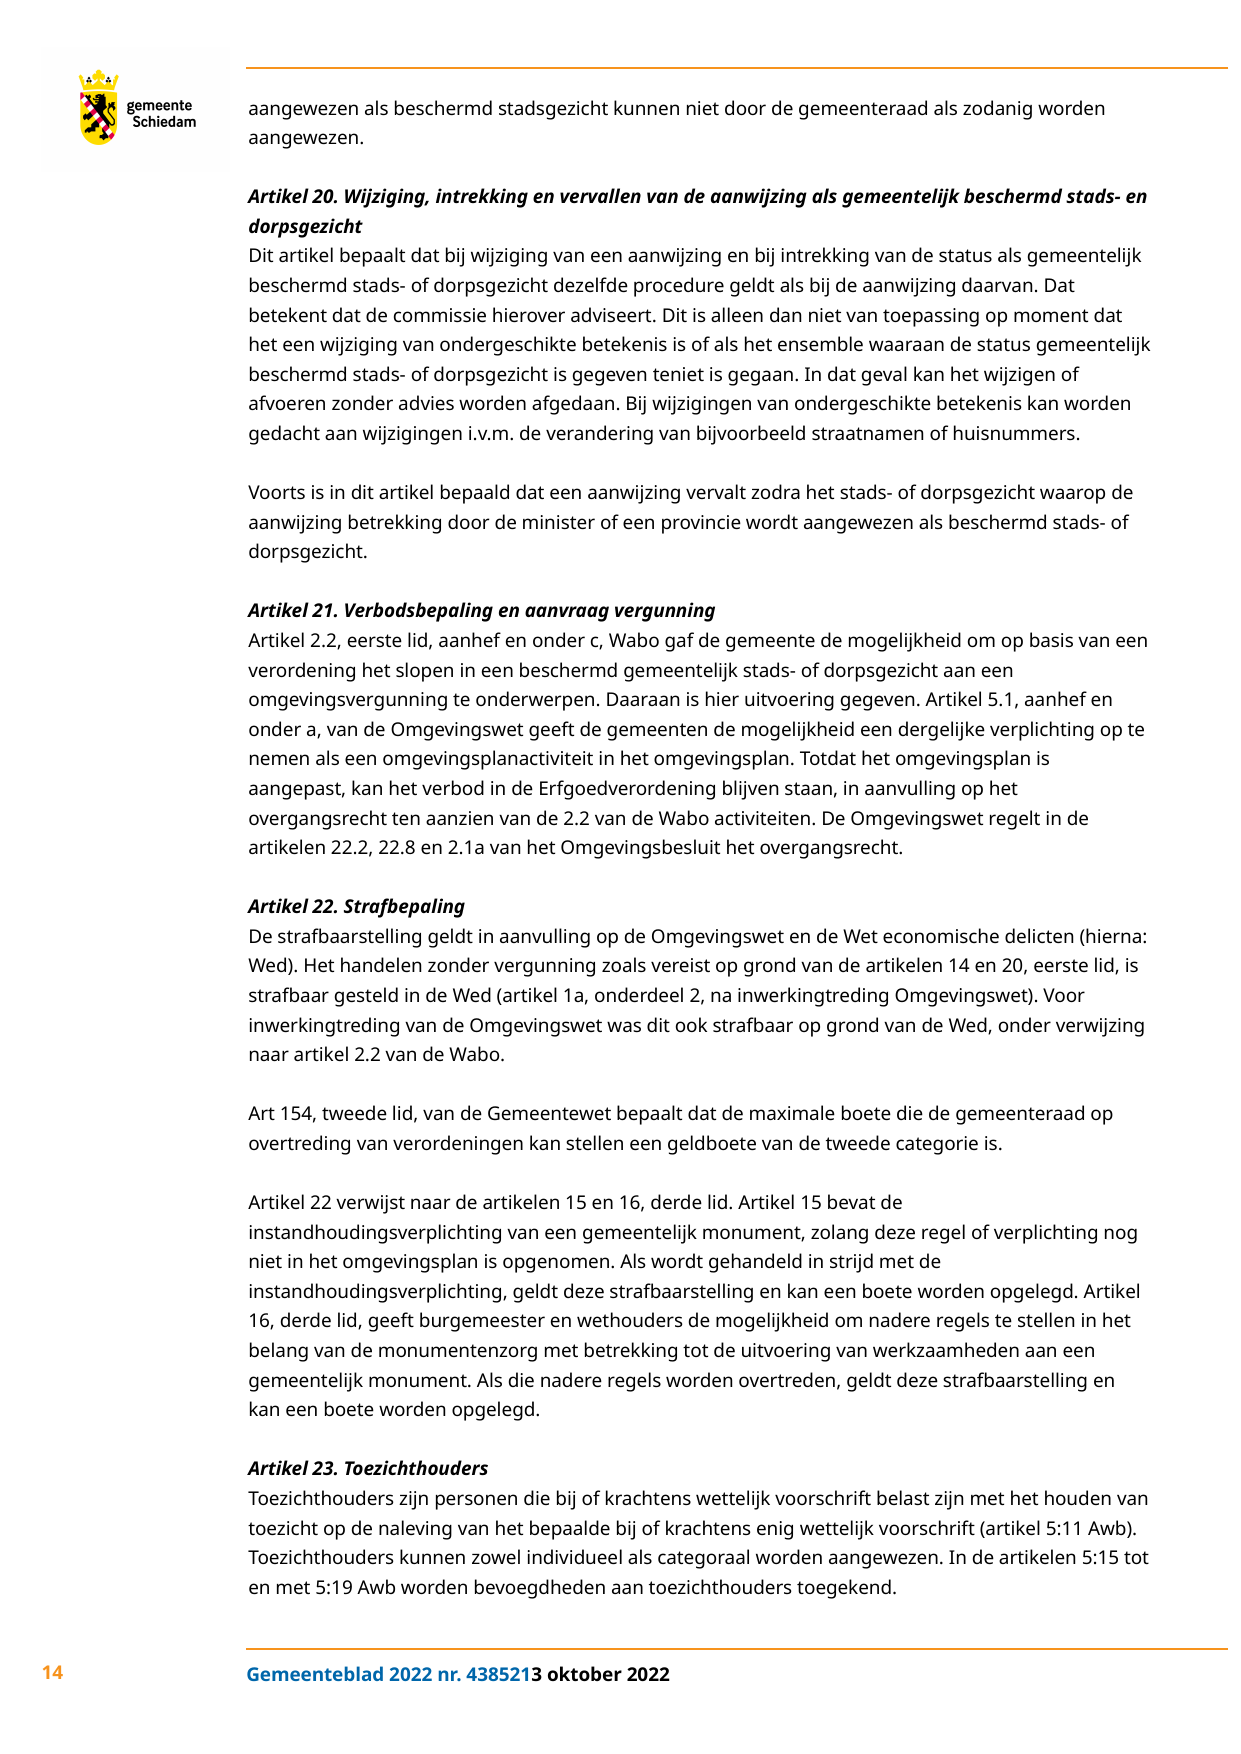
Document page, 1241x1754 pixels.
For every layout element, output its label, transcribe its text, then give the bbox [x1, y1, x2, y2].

text Art 154, tweede lid, van de Gemeentewet bepaalt dat de maximale boete die de gemeenteraad op overtreding van verordeningen kan stellen een geldboete van de tweede categorie is. [248, 1101, 1152, 1156]
text Artikel 22 verwijst naar de artikelen 15 en 16, derde lid. Artikel 15 bevat de instandhoudingsverplichting van een gemeentelijk monument, zolang deze regel of verplichting nog niet in het omgevingsplan is opgenomen. Als wordt gehandeld in strijd met de instandhoudingsverplichting, geldt deze strafbaarstelling en kan een boete worden opgelegd. Artikel 16, derde lid, geeft burgemeester en wethouders de mogelijkheid om nadere regels te stellen in het belang van de monumentenzorg met betrekking tot de uitvoering van werkzaamheden aan een gemeentelijk monument. Als die nadere regels worden overtreden, geldt deze strafbaarstelling en kan een boete worden opgelegd. [248, 1189, 1152, 1422]
text Artikel 23. Toezichthouders [248, 1456, 1152, 1481]
text Voorts is in dit artikel bepaald dat een aanwijzing vervalt zodra het stads- of dorpsgezicht waarop de aanwijzing betrekking door de minister of een provincie wordt aangewezen als beschermd stads- of dorpsgezicht. [248, 479, 1152, 564]
text Artikel 2.2, eerste lid, aanhef en onder c, Wabo gaf de gemeente de mogelijkheid om op basis van een verordening het slopen in een beschermd gemeentelijk stads- of dorpsgezicht aan een omgevingsvergunning te onderwerpen. Daaraan is hier uitvoering gegeven. Artikel 5.1, aanhef en onder a, van de Omgevingswet geeft de gemeenten de mogelijkheid een dergelijke verplichting op te nemen als een omgevingsplanactiviteit in het omgevingsplan. Totdat het omgevingsplan is aangepast, kan het verbod in de Erfgoedverordening blijven staan, in aanvulling op het overgangsrecht ten aanzien van de 2.2 van de Wabo activiteiten. De Omgevingswet regelt in de artikelen 22.2, 22.8 en 2.1a van het Omgevingsbesluit het overgangsrecht. [248, 627, 1152, 860]
picture [41, 47, 231, 172]
text Artikel 21. Verbodsbepaling en aanvraag vergunning [248, 598, 1152, 623]
text De strafbaarstelling geldt in aanvulling op de Omgevingswet en de Wet economische delicten (hierna: Wed). Het handelen zonder vergunning zoals vereist op grond van de artikelen 14 en 20, eerste lid, is strafbaar gesteld in de Wed (artikel 1a, onderdeel 2, na inwerkingtreding Omgevingswet). Voor inwerkingtreding van de Omgevingswet was dit ook strafbaar op grond van de Wed, onder verwijzing naar artikel 2.2 van de Wabo. [248, 923, 1152, 1067]
text Toezichthouders zijn personen die bij of krachtens wettelijk voorschrift belast zijn met het houden van toezicht op de naleving van het bepaalde bij of krachtens enig wettelijk voorschrift (artikel 5:11 Awb). Toezichthouders kunnen zowel individueel als categoraal worden aangewezen. In de artikelen 5:15 tot en met 5:19 Awb worden bevoegdheden aan toezichthouders toegekend. [248, 1485, 1152, 1600]
text aangewezen als beschermd stadsgezicht kunnen niet door de gemeenteraad als zodanig worden aangewezen. [248, 95, 1152, 150]
text Artikel 20. Wijziging, intrekking en vervallen van de aanwijzing als gemeentelijk beschermd stads- en dorpsgezicht [248, 183, 1152, 239]
text Artikel 22. Strafbepaling [248, 893, 1152, 919]
text Dit artikel bepaalt dat bij wijziging van een aanwijzing en bij intrekking van de status als gemeentelijk beschermd stads- of dorpsgezicht dezelfde procedure geldt als bij de aanwijzing daarvan. Dat betekent dat de commissie hierover adviseert. Dit is alleen dan niet van toepassing op moment dat het een wijziging van ondergeschikte betekenis is of als het ensemble waaraan de status gemeentelijk beschermd stads- of dorpsgezicht is gegeven teniet is gegaan. In dat geval kan het wijzigen of afvoeren zonder advies worden afgedaan. Bij wijzigingen van ondergeschikte betekenis kan worden gedacht aan wijzigingen i.v.m. de verandering van bijvoorbeeld straatnamen of huisnummers. [248, 243, 1152, 446]
